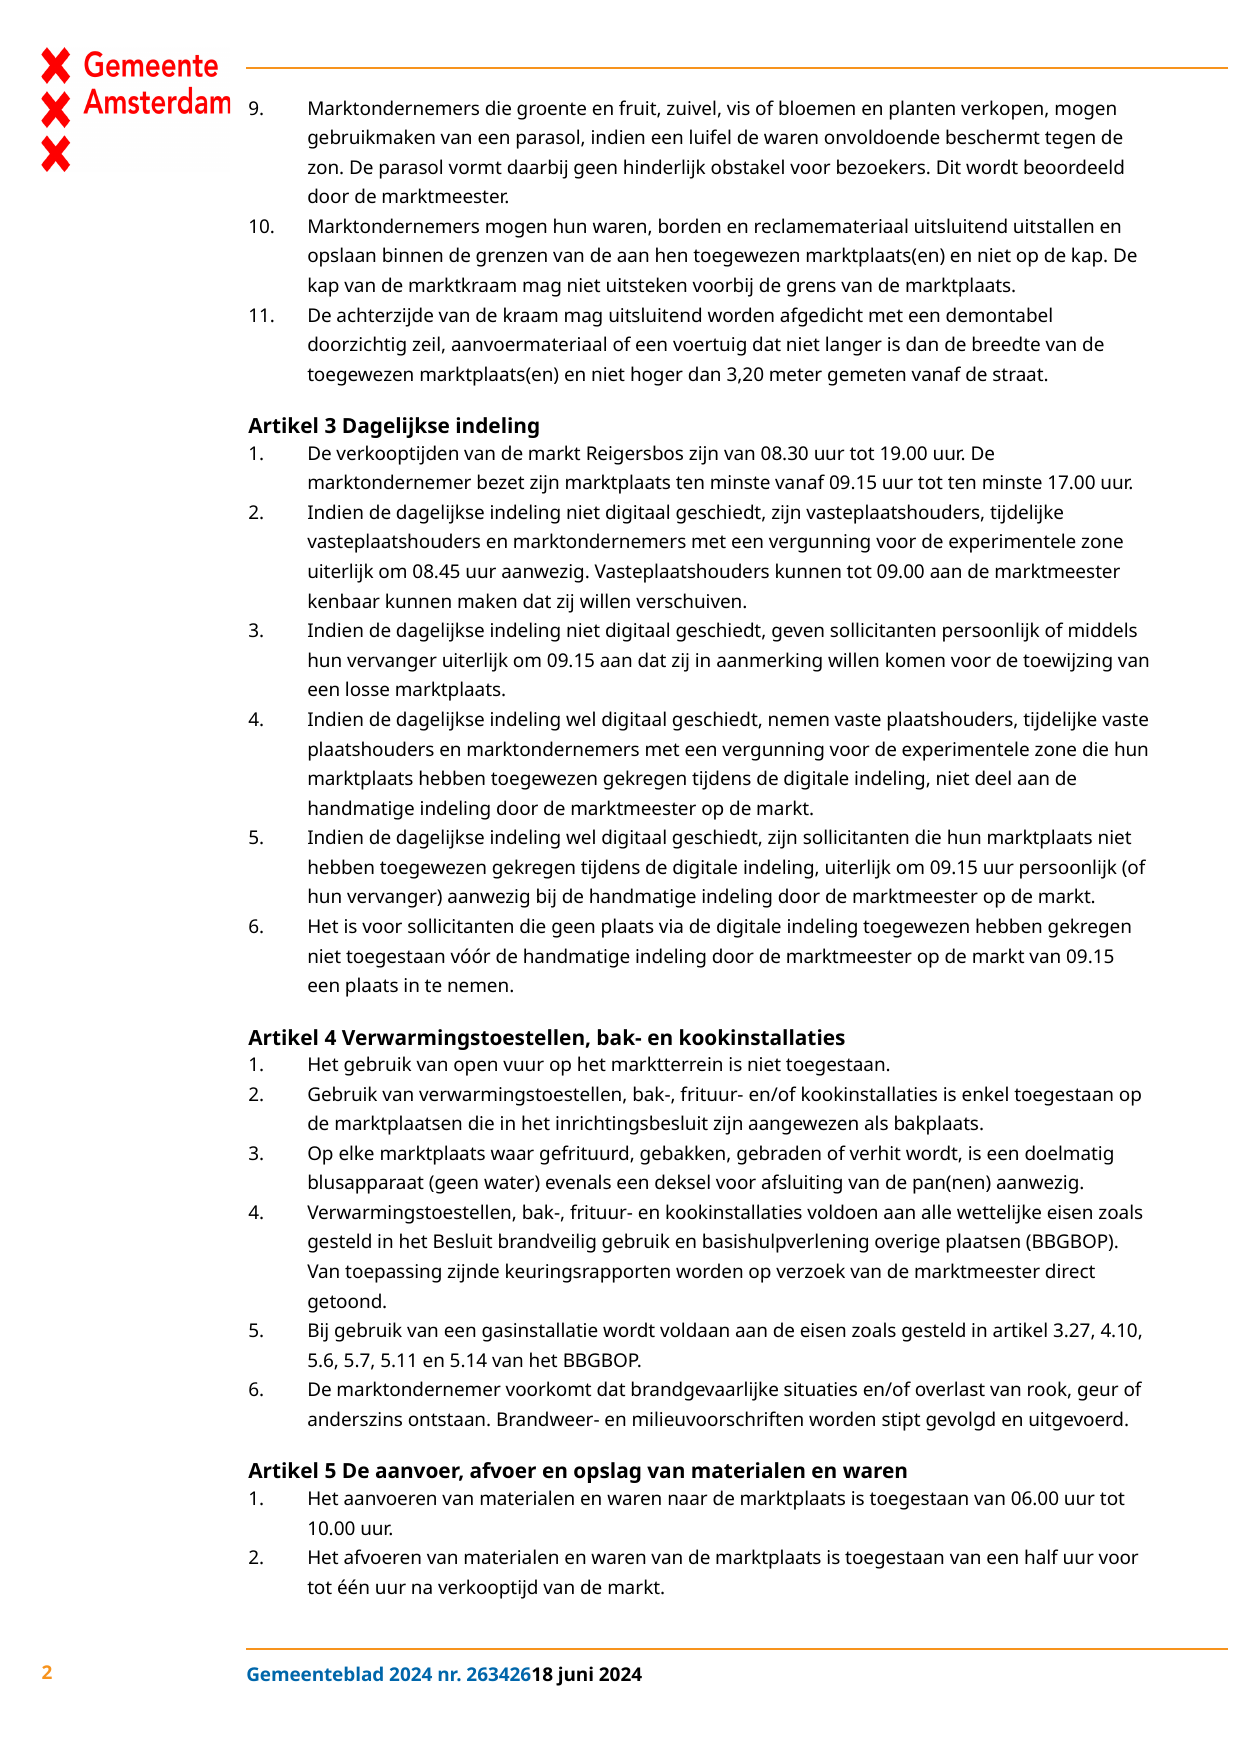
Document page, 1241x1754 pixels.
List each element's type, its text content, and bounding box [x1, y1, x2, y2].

list Indien de dagelijkse indeling niet digitaal geschiedt, zijn vasteplaatshouders, tijdelijke vasteplaatshouders en marktondernemers met een vergunning voor de experimentele zone uiterlijk om 08.45 uur aanwezig. Vasteplaatshouders kunnen tot 09.00 aan de marktmeester kenbaar kunnen maken dat zij willen verschuiven. [248, 499, 1152, 613]
list Het aanvoeren van materialen en waren naar de marktplaats is toegestaan van 06.00 uur tot 10.00 uur. [248, 1485, 1152, 1540]
text Artikel 5 De aanvoer, afvoer en opslag van materialen en waren [248, 1457, 1152, 1485]
list Indien de dagelijkse indeling wel digitaal geschiedt, nemen vaste plaatshouders, tijdelijke vaste plaatshouders en marktondernemers met een vergunning voor de experimentele zone die hun marktplaats hebben toegewezen gekregen tijdens de digitale indeling, niet deel aan de handmatige indeling door de marktmeester op de markt. [248, 706, 1152, 821]
list Marktondernemers mogen hun waren, borden en reclamemateriaal uitsluitend uitstallen en opslaan binnen de grenzen van de aan hen toegewezen marktplaats(en) en niet op de kap. De kap van de marktkraam mag niet uitsteken voorbij de grens van de marktplaats. [248, 213, 1152, 298]
text Artikel 3 Dagelijkse indeling [248, 411, 1152, 440]
list De marktondernemer voorkomt dat brandgevaarlijke situaties en/of overlast van rook, geur of anderszins ontstaan. Brandweer- en milieuvoorschriften worden stipt gevolgd en uitgevoerd. [248, 1377, 1152, 1432]
list De verkooptijden van de markt Reigersbos zijn van 08.30 uur tot 19.00 uur. De marktondernemer bezet zijn marktplaats ten minste vanaf 09.15 uur tot ten minste 17.00 uur. [248, 440, 1152, 495]
list Het afvoeren van materialen en waren van de marktplaats is toegestaan van een half uur voor tot één uur na verkooptijd van de markt. [248, 1544, 1152, 1599]
list Indien de dagelijkse indeling wel digitaal geschiedt, zijn sollicitanten die hun marktplaats niet hebben toegewezen gekregen tijdens de digitale indeling, uiterlijk om 09.15 uur persoonlijk (of hun vervanger) aanwezig bij de handmatige indeling door de marktmeester op de markt. [248, 824, 1152, 909]
list Indien de dagelijkse indeling niet digitaal geschiedt, geven sollicitanten persoonlijk of middels hun vervanger uiterlijk om 09.15 aan dat zij in aanmerking willen komen voor de toewijzing van een losse marktplaats. [248, 617, 1152, 702]
picture [41, 47, 231, 172]
list Verwarmingstoestellen, bak-, frituur- en kookinstallaties voldoen aan alle wettelijke eisen zoals gesteld in het Besluit brandveilig gebruik en basishulpverlening overige plaatsen (BBGBOP). Van toepassing zijnde keuringsrapporten worden op verzoek van de marktmeester direct getoond. [248, 1199, 1152, 1314]
list Marktondernemers die groente en fruit, zuivel, vis of bloemen en planten verkopen, mogen gebruikmaken van een parasol, indien een luifel de waren onvoldoende beschermt tegen de zon. De parasol vormt daarbij geen hinderlijk obstakel voor bezoekers. Dit wordt beoordeeld door de marktmeester. [248, 95, 1152, 209]
list Het is voor sollicitanten die geen plaats via de digitale indeling toegewezen hebben gekregen niet toegestaan vóór de handmatige indeling door de marktmeester op de markt van 09.15 een plaats in te nemen. [248, 913, 1152, 998]
list De achterzijde van de kraam mag uitsluitend worden afgedicht met een demontabel doorzichtig zeil, aanvoermateriaal of een voertuig dat niet langer is dan de breedte van de toegewezen marktplaats(en) en niet hoger dan 3,20 meter gemeten vanaf de straat. [248, 302, 1152, 387]
list Het gebruik van open vuur op het marktterrein is niet toegestaan. [248, 1051, 1152, 1077]
list Bij gebruik van een gasinstallatie wordt voldaan aan de eisen zoals gesteld in artikel 3.27, 4.10, 5.6, 5.7, 5.11 en 5.14 van het BBGBOP. [248, 1317, 1152, 1373]
list Gebruik van verwarmingstoestellen, bak-, frituur- en/of kookinstallaties is enkel toegestaan op de marktplaatsen die in het inrichtingsbesluit zijn aangewezen als bakplaats. [248, 1081, 1152, 1136]
text Artikel 4 Verwarmingstoestellen, bak- en kookinstallaties [248, 1023, 1152, 1051]
list Op elke marktplaats waar gefrituurd, gebakken, gebraden of verhit wordt, is een doelmatig blusapparaat (geen water) evenals een deksel voor afsluiting van de pan(nen) aanwezig. [248, 1140, 1152, 1195]
